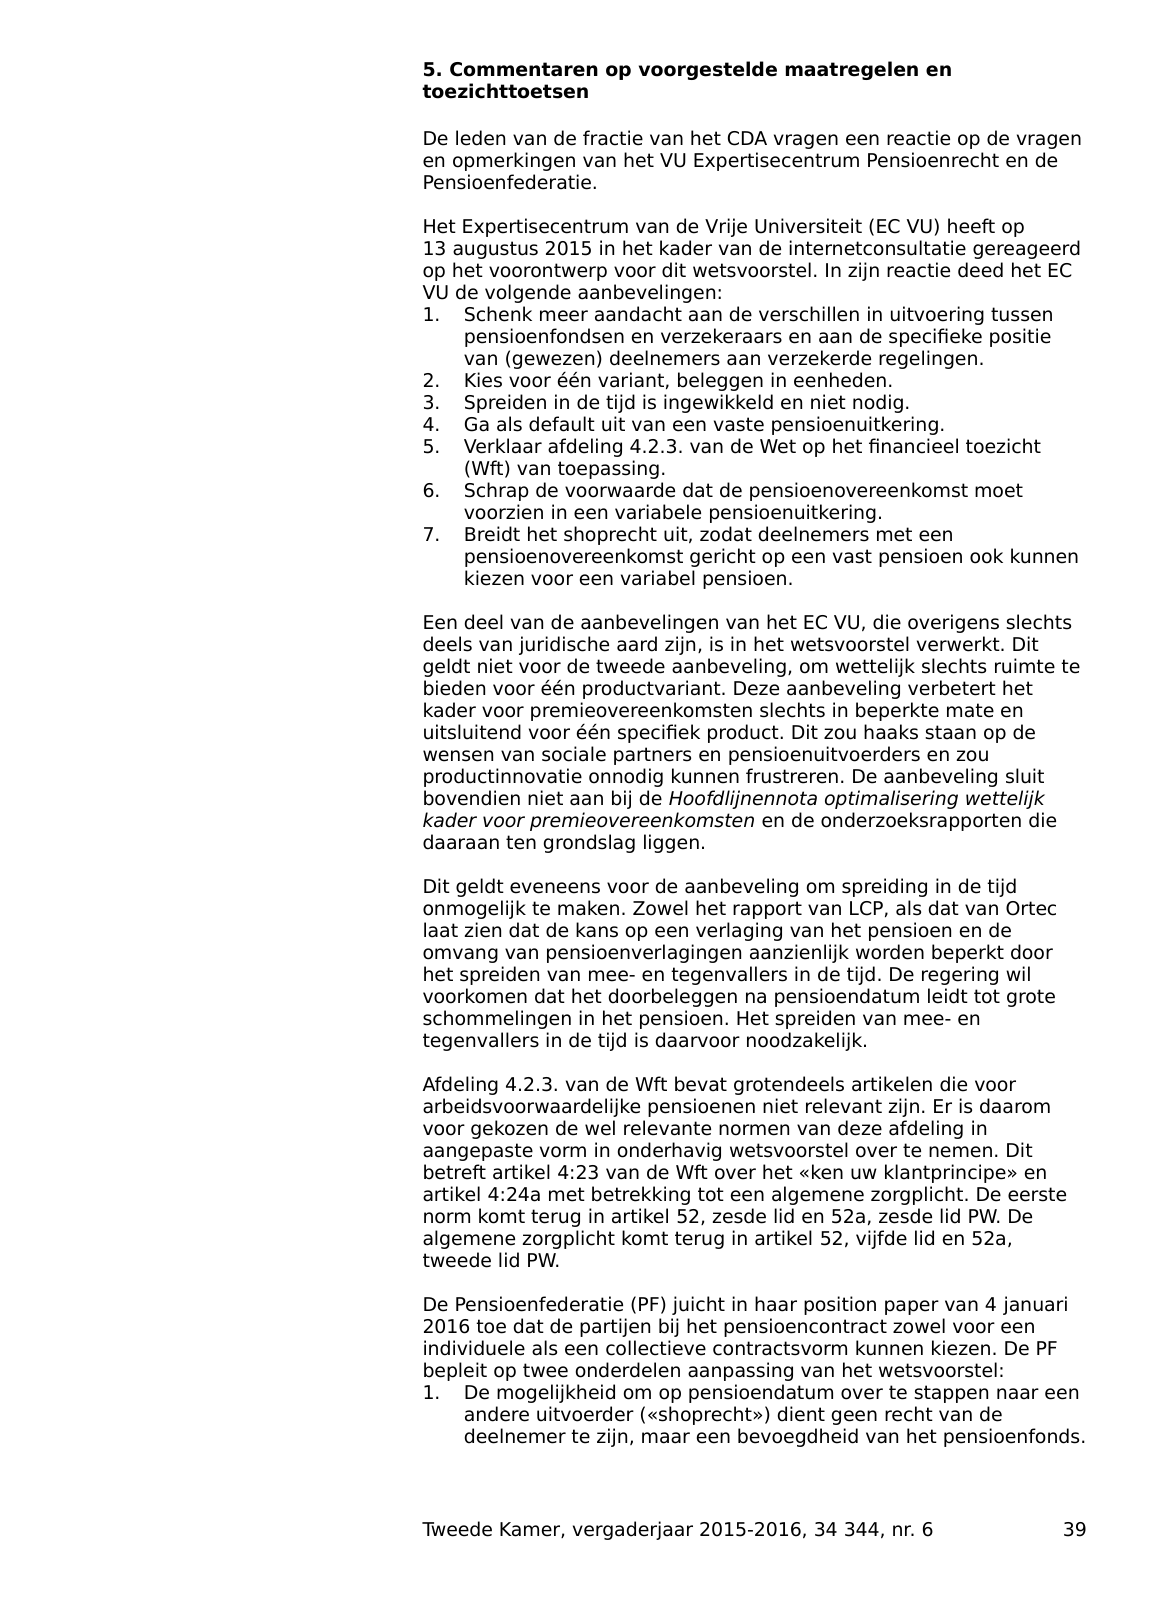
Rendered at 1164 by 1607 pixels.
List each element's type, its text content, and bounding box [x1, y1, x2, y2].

text 1. Schenk meer aandacht aan de verschillen in uitvoering tussen pensioenfondsen en verzekeraars en aan de specifieke positie van (gewezen) deelnemers aan verzekerde regelingen. [422, 304, 1087, 370]
text Een deel van de aanbevelingen van het EC VU, die overigens slechts deels van juridische aard zijn, is in het wetsvoorstel verwerkt. Dit geldt niet voor de tweede aanbeveling, om wettelijk slechts ruimte te bieden voor één productvariant. Deze aanbeveling verbetert het kader voor premieovereenkomsten slechts in beperkte mate en uitsluitend voor één specifiek product. Dit zou haaks staan op de wensen van sociale partners en pensioenuitvoerders en zou productinnovatie onnodig kunnen frustreren. De aanbeveling sluit bovendien niet aan bij de Hoofdlijnennota optimalisering wettelijk kader voor premieovereenkomsten en de onderzoeksrapporten die daaraan ten grondslag liggen. [422, 612, 1087, 854]
text Afdeling 4.2.3. van de Wft bevat grotendeels artikelen die voor arbeidsvoorwaardelijke pensioenen niet relevant zijn. Er is daarom voor gekozen de wel relevante normen van deze afdeling in aangepaste vorm in onderhavig wetsvoorstel over te nemen. Dit betreft artikel 4:23 van de Wft over het «ken uw klantprincipe» en artikel 4:24a met betrekking tot een algemene zorgplicht. De eerste norm komt terug in artikel 52, zesde lid en 52a, zesde lid PW. De algemene zorgplicht komt terug in artikel 52, vijfde lid en 52a, tweede lid PW. [422, 1074, 1087, 1272]
text 3. Spreiden in de tijd is ingewikkeld en niet nodig. [422, 392, 1087, 414]
text 6. Schrap de voorwaarde dat de pensioenovereenkomst moet voorzien in een variabele pensioenuitkering. [422, 480, 1087, 524]
text De Pensioenfederatie (PF) juicht in haar position paper van 4 januari 2016 toe dat de partijen bij het pensioencontract zowel voor een individuele als een collectieve contractsvorm kunnen kiezen. De PF bepleit op twee onderdelen aanpassing van het wetsvoorstel: [422, 1294, 1087, 1382]
text 7. Breidt het shoprecht uit, zodat deelnemers met een pensioenovereenkomst gericht op een vast pensioen ook kunnen kiezen voor een variabel pensioen. [422, 524, 1087, 590]
text 4. Ga als default uit van een vaste pensioenuitkering. [422, 414, 1087, 436]
text Dit geldt eveneens voor de aanbeveling om spreiding in de tijd onmogelijk te maken. Zowel het rapport van LCP, als dat van Ortec laat zien dat de kans op een verlaging van het pensioen en de omvang van pensioenverlagingen aanzienlijk worden beperkt door het spreiden van mee- en tegenvallers in de tijd. De regering wil voorkomen dat het doorbeleggen na pensioendatum leidt tot grote schommelingen in het pensioen. Het spreiden van mee- en tegenvallers in de tijd is daarvoor noodzakelijk. [422, 876, 1087, 1052]
text 5. Verklaar afdeling 4.2.3. van de Wet op het financieel toezicht (Wft) van toepassing. [422, 436, 1087, 480]
text Het Expertisecentrum van de Vrije Universiteit (EC VU) heeft op 13 augustus 2015 in het kader van de internetconsultatie gereageerd op het voorontwerp voor dit wetsvoorstel. In zijn reactie deed het EC VU de volgende aanbevelingen: [422, 216, 1087, 304]
subtitle 5. Commentaren op voorgestelde maatregelen en toezichttoetsen [422, 59, 1087, 103]
text De leden van de fractie van het CDA vragen een reactie op de vragen en opmerkingen van het VU Expertisecentrum Pensioenrecht en de Pensioenfederatie. [422, 128, 1087, 194]
text 1. De mogelijkheid om op pensioendatum over te stappen naar een andere uitvoerder («shoprecht») dient geen recht van de deelnemer te zijn, maar een bevoegdheid van het pensioenfonds. [422, 1382, 1087, 1448]
text 2. Kies voor één variant, beleggen in eenheden. [422, 370, 1087, 392]
